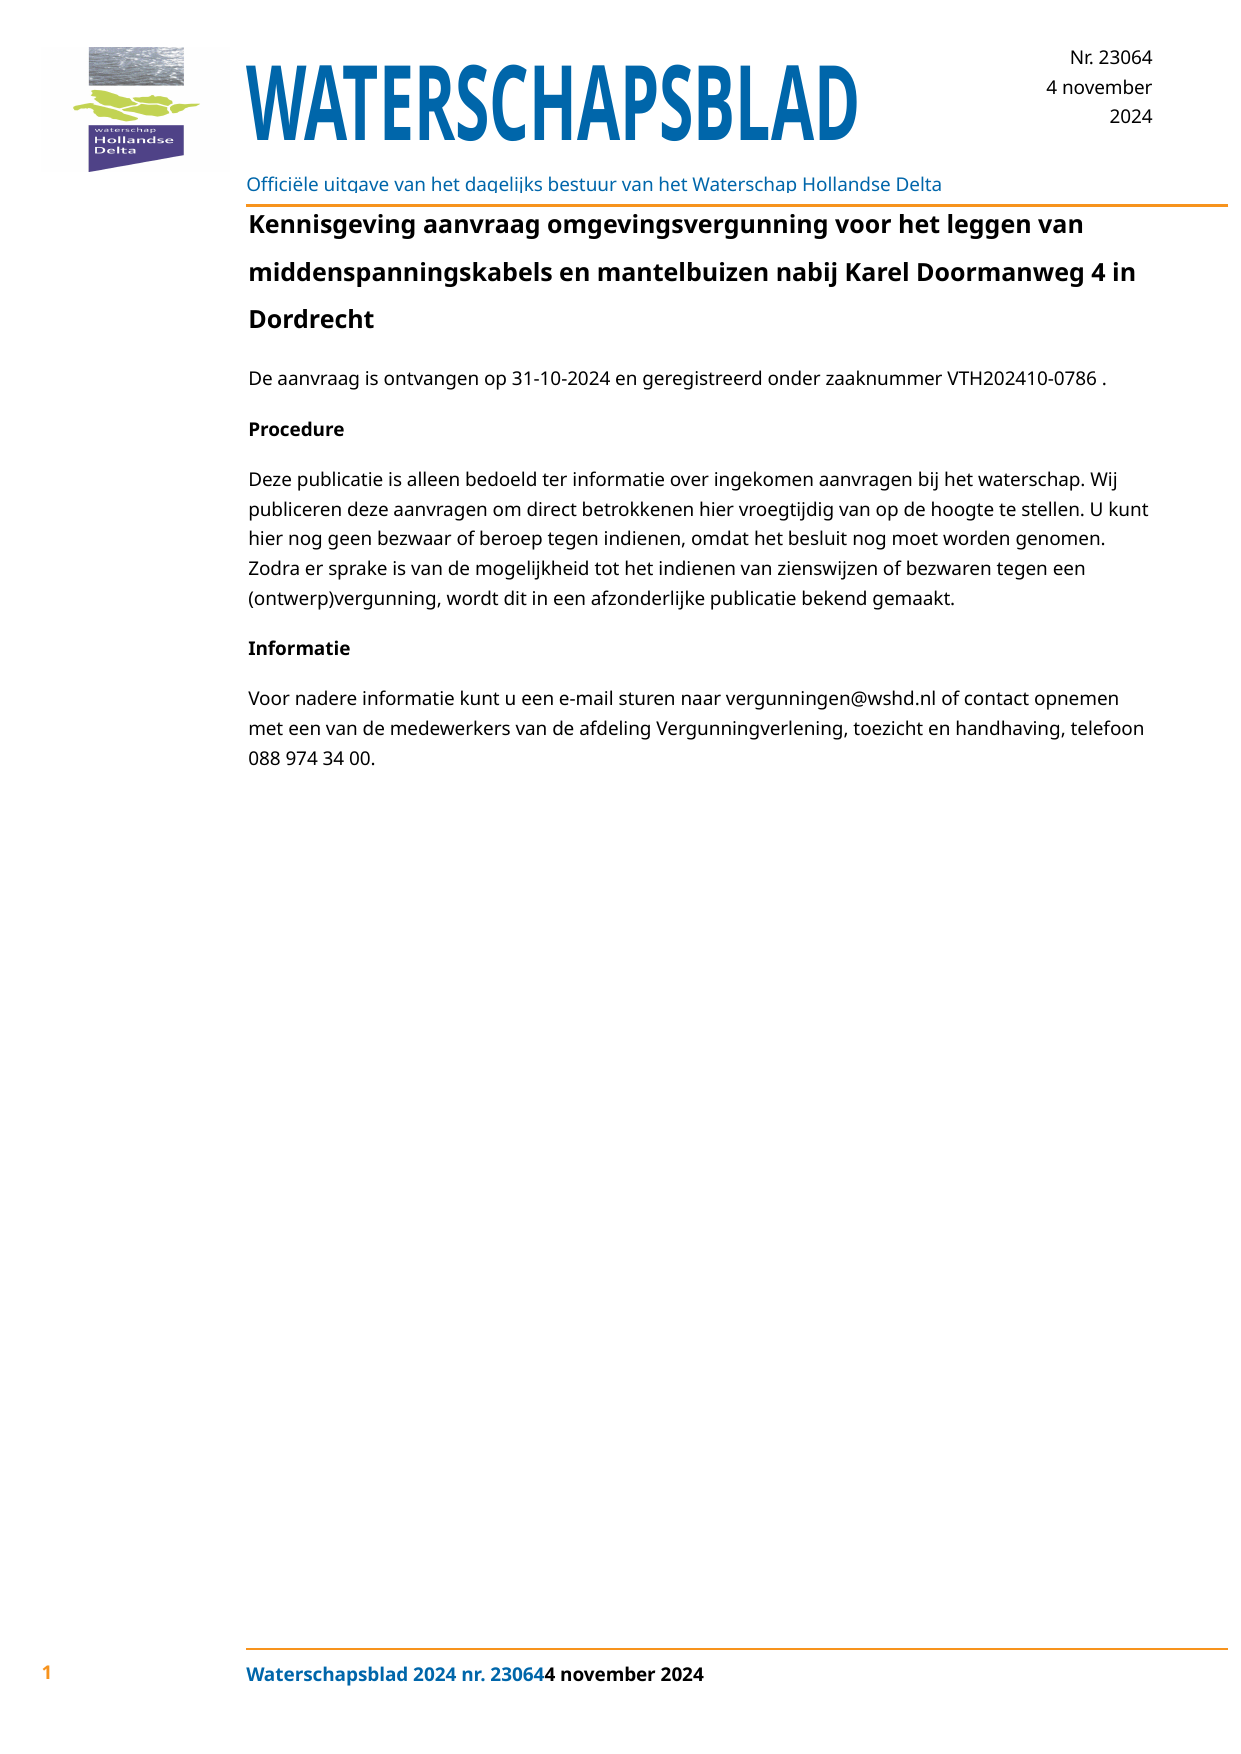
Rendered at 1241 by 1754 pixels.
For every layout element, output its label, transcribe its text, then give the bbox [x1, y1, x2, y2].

text Informatie [248, 635, 1152, 661]
picture [41, 47, 231, 172]
text Kennisgeving aanvraag omgevingsvergunning voor het leggen van middenspanningskabels en mantelbuizen nabij Karel Doormanweg 4 in Dordrecht [248, 207, 1152, 336]
text Procedure [248, 416, 1152, 442]
text De aanvraag is ontvangen op 31-10-2024 en geregistreerd onder zaaknummer VTH202410-0786 . [248, 366, 1152, 391]
text Voor nadere informatie kunt u een e-mail sturen naar vergunningen@wshd.nl of contact opnemen met een van de medewerkers van de afdeling Vergunningverlening, toezicht en handhaving, telefoon 088 974 34 00. [248, 686, 1152, 770]
text Deze publicatie is alleen bedoeld ter informatie over ingekomen aanvragen bij het waterschap. Wij publiceren deze aanvragen om direct betrokkenen hier vroegtijdig van op de hoogte te stellen. U kunt hier nog geen bezwaar of beroep tegen indienen, omdat het besluit nog moet worden genomen. Zodra er sprake is van de mogelijkheid tot het indienen van zienswijzen of bezwaren tegen een (ontwerp)vergunning, wordt dit in een afzonderlijke publicatie bekend gemaakt. [248, 466, 1152, 610]
